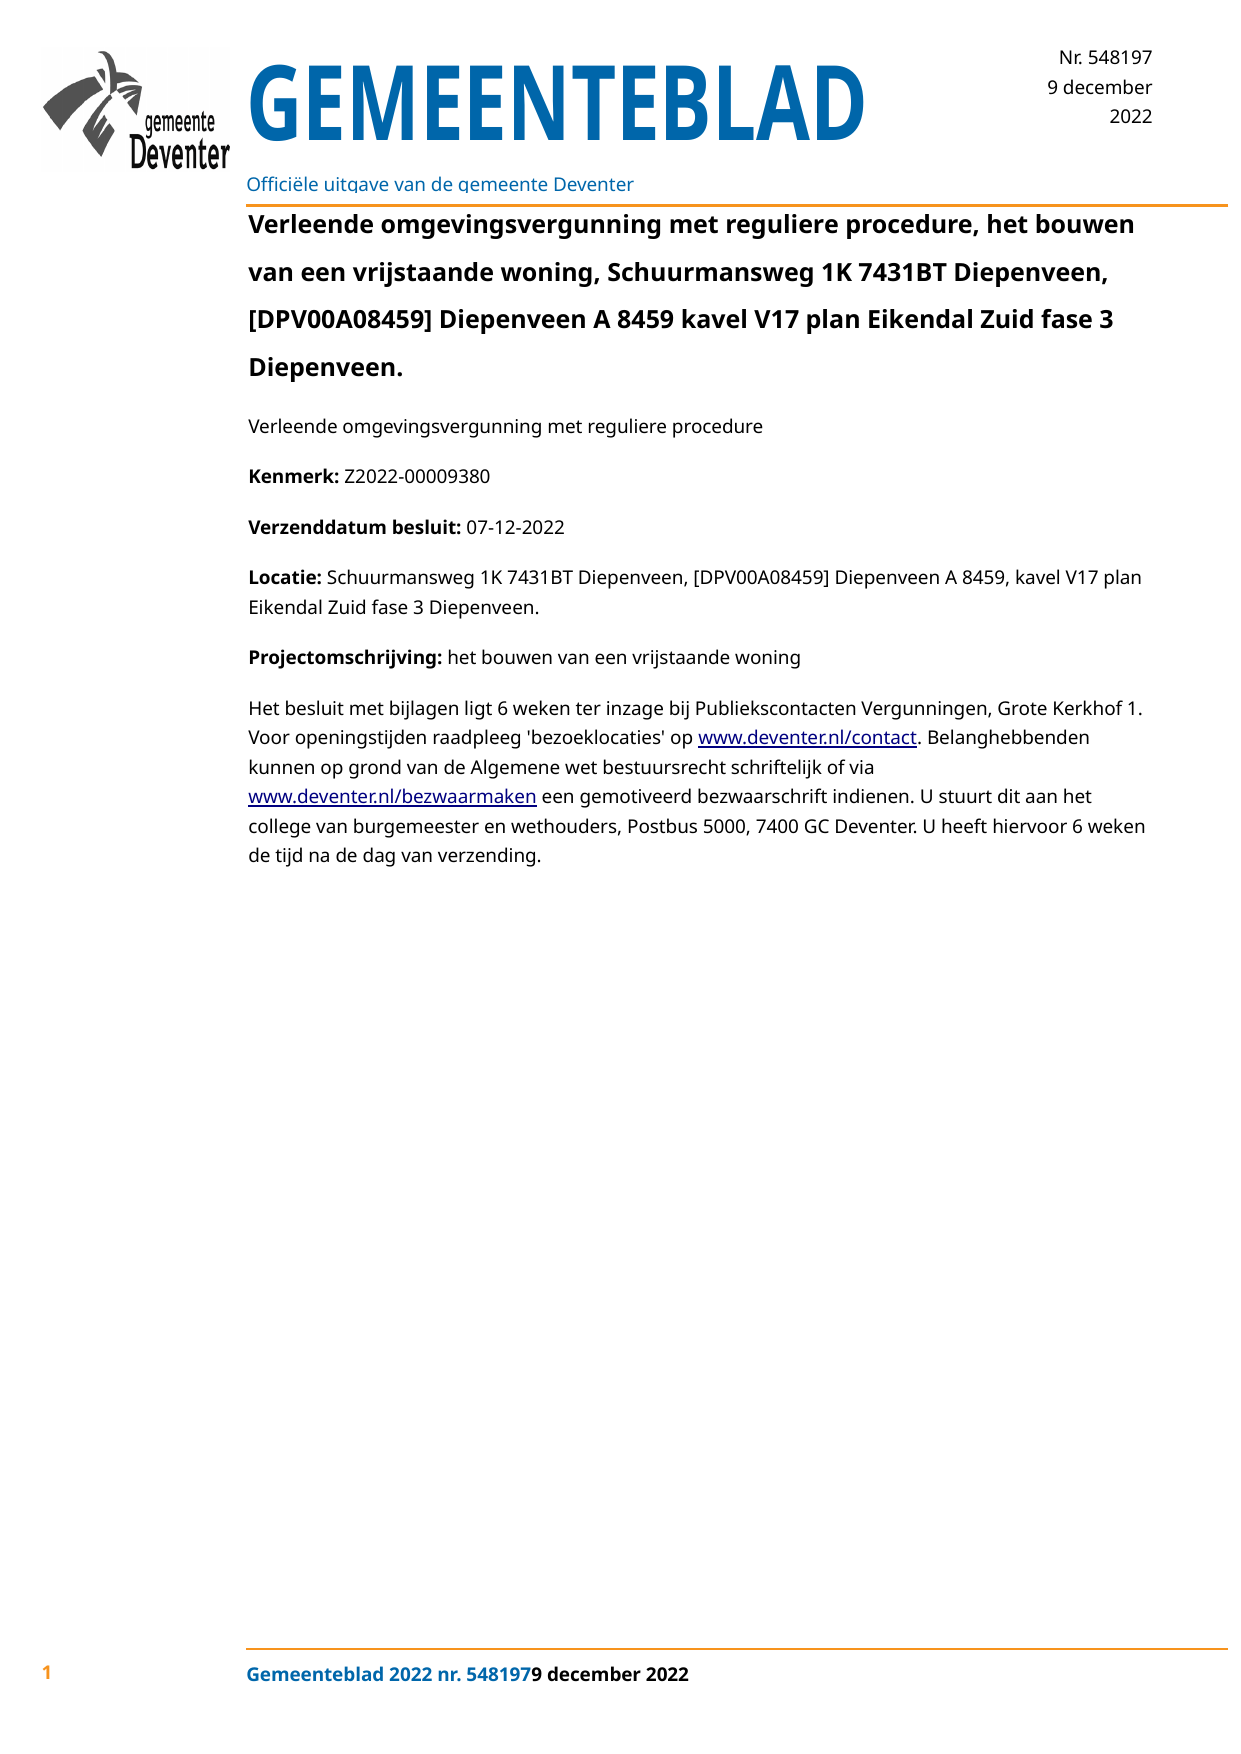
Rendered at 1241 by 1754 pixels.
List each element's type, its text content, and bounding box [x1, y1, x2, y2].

text Verleende omgevingsvergunning met reguliere procedure [248, 413, 1152, 439]
text Verleende omgevingsvergunning met reguliere procedure, het bouwen van een vrijstaande woning, Schuurmansweg 1K 7431BT Diepenveen, [DPV00A08459] Diepenveen A 8459 kavel V17 plan Eikendal Zuid fase 3 Diepenveen. [248, 207, 1152, 384]
text Kenmerk: Z2022-00009380 [248, 463, 1152, 489]
text Locatie: Schuurmansweg 1K 7431BT Diepenveen, [DPV00A08459] Diepenveen A 8459, kavel V17 plan Eikendal Zuid fase 3 Diepenveen. [248, 564, 1152, 620]
text Verzenddatum besluit: 07-12-2022 [248, 514, 1152, 540]
text Het besluit met bijlagen ligt 6 weken ter inzage bij Publiekscontacten Vergunningen, Grote Kerkhof 1. Voor openingstijden raadpleeg 'bezoeklocaties' op www.deventer.nl/contact. Belanghebbenden kunnen op grond van de Algemene wet bestuursrecht schriftelijk of via www.deventer.nl/bezwaarmaken een gemotiveerd bezwaarschrift indienen. U stuurt dit aan het college van burgemeester en wethouders, Postbus 5000, 7400 GC Deventer. U heeft hiervoor 6 weken de tijd na de dag van verzending. [248, 695, 1152, 868]
picture [41, 47, 231, 172]
text Projectomschrijving: het bouwen van een vrijstaande woning [248, 644, 1152, 670]
